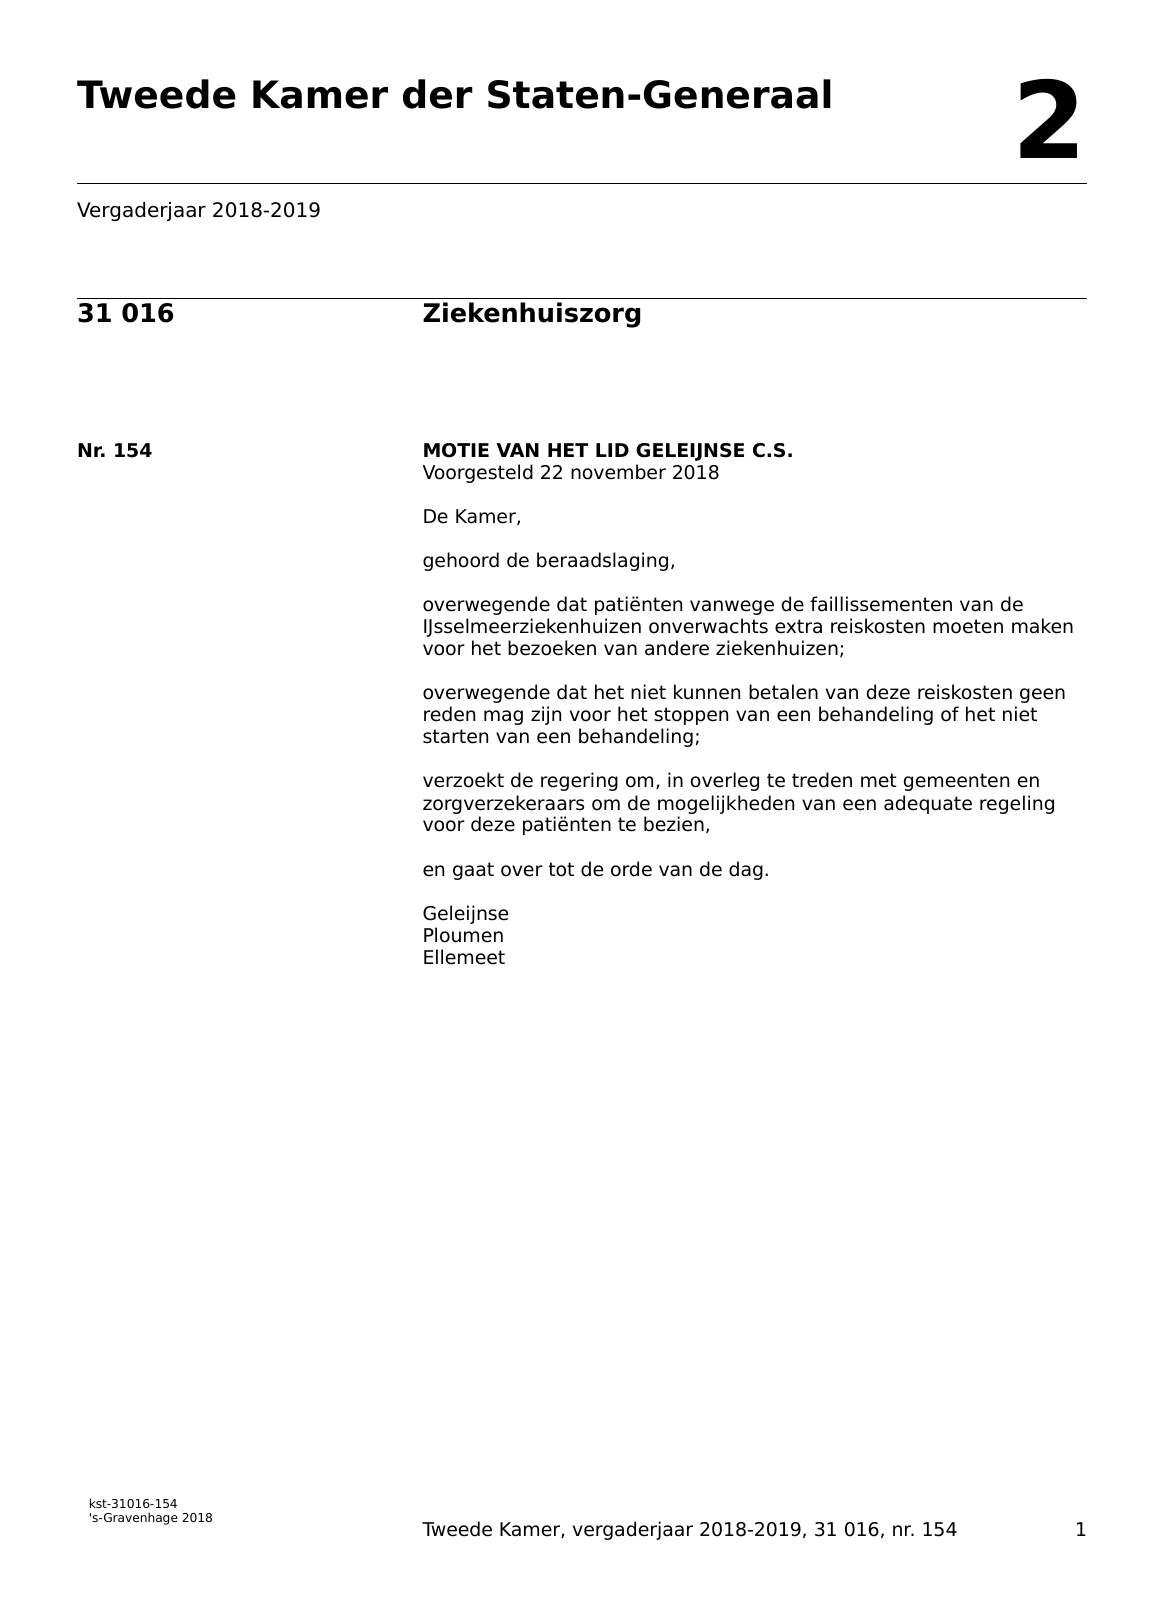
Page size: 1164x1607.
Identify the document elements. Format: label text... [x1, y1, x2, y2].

subtitle Nr. 154 MOTIE VAN HET LID GELEIJNSE C.S. [77, 440, 1087, 462]
text 's-Gravenhage 2018 [88, 1511, 323, 1525]
text Ellemeet [422, 947, 1087, 969]
text overwegende dat patiënten vanwege de faillissementen van de IJsselmeerziekenhuizen onverwachts extra reiskosten moeten maken voor het bezoeken van andere ziekenhuizen; [422, 594, 1087, 660]
text en gaat over tot de orde van de dag. [422, 858, 1087, 881]
subtitle 31 016 Ziekenhuiszorg [77, 299, 1087, 329]
text overwegende dat het niet kunnen betalen van deze reiskosten geen reden mag zijn voor het stoppen van een behandeling of het niet starten van een behandeling; [422, 682, 1087, 748]
table_header Tweede Kamer der Staten-Generaal [77, 59, 886, 183]
text De Kamer, [422, 506, 1087, 528]
text Ploumen [422, 925, 1087, 947]
table_cell Vergaderjaar 2018-2019 [77, 184, 1087, 298]
text verzoekt de regering om, in overleg te treden met gemeenten en zorgverzekeraars om de mogelijkheden van een adequate regeling voor deze patiënten te bezien, [422, 770, 1087, 836]
text Geleijnse [422, 903, 1087, 925]
text Voorgesteld 22 november 2018 [422, 462, 1087, 484]
table_header 2 [886, 59, 1087, 183]
text gehoord de beraadslaging, [422, 550, 1087, 572]
text kst-31016-154 [88, 1497, 323, 1511]
